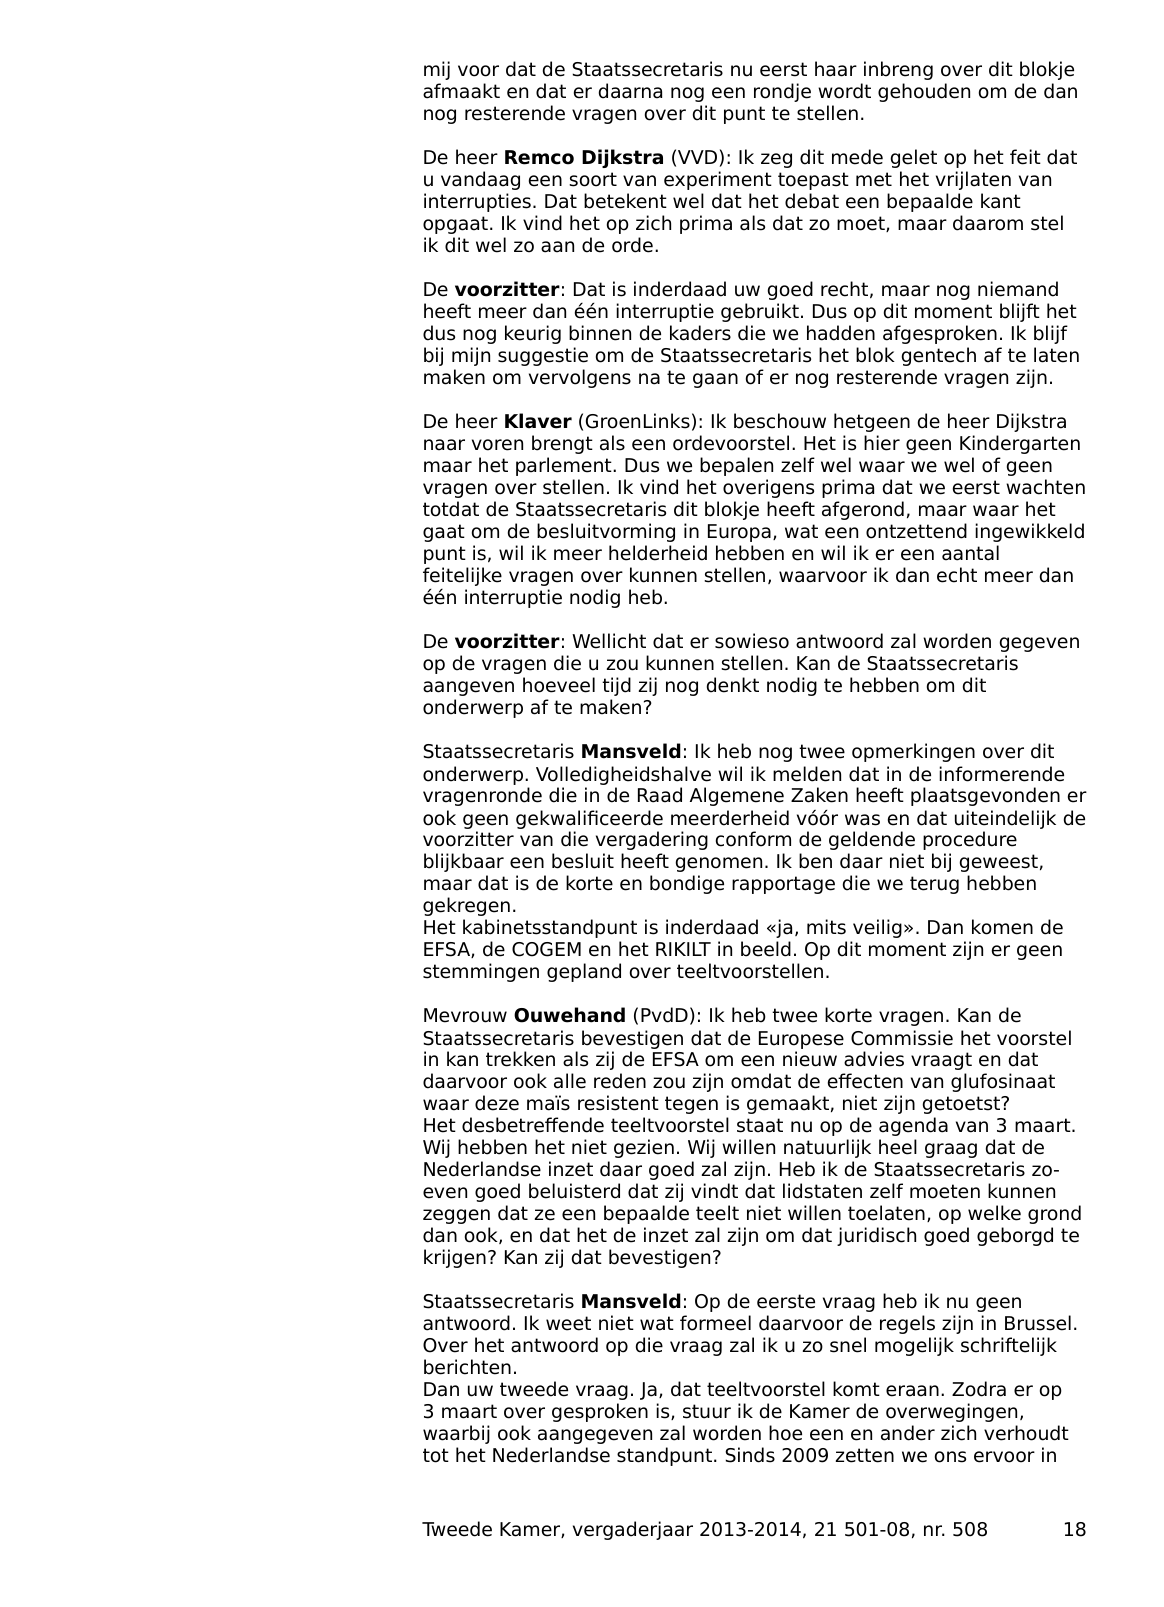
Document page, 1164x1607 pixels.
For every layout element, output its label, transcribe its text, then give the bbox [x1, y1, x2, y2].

text Staatssecretaris Mansveld: Op de eerste vraag heb ik nu geen antwoord. Ik weet niet wat formeel daarvoor de regels zijn in Brussel. Over het antwoord op die vraag zal ik u zo snel mogelijk schriftelijk berichten. [422, 1291, 1087, 1379]
text Het kabinetsstandpunt is inderdaad «ja, mits veilig». Dan komen de EFSA, de COGEM en het RIKILT in beeld. Op dit moment zijn er geen stemmingen gepland over teeltvoorstellen. [422, 917, 1087, 983]
text Dan uw tweede vraag. Ja, dat teeltvoorstel komt eraan. Zodra er op 3 maart over gesproken is, stuur ik de Kamer de overwegingen, waarbij ook aangegeven zal worden hoe een en ander zich verhoudt tot het Nederlandse standpunt. Sinds 2009 zetten we ons ervoor in [422, 1379, 1087, 1467]
text De heer Klaver (GroenLinks): Ik beschouw hetgeen de heer Dijkstra naar voren brengt als een ordevoorstel. Het is hier geen Kindergarten maar het parlement. Dus we bepalen zelf wel waar we wel of geen vragen over stellen. Ik vind het overigens prima dat we eerst wachten totdat de Staatssecretaris dit blokje heeft afgerond, maar waar het gaat om de besluitvorming in Europa, wat een ontzettend ingewikkeld punt is, wil ik meer helderheid hebben en wil ik er een aantal feitelijke vragen over kunnen stellen, waarvoor ik dan echt meer dan één interruptie nodig heb. [422, 411, 1087, 609]
text De voorzitter: Wellicht dat er sowieso antwoord zal worden gegeven op de vragen die u zou kunnen stellen. Kan de Staatssecretaris aangeven hoeveel tijd zij nog denkt nodig te hebben om dit onderwerp af te maken? [422, 631, 1087, 719]
text Staatssecretaris Mansveld: Ik heb nog twee opmerkingen over dit onderwerp. Volledigheidshalve wil ik melden dat in de informerende vragenronde die in de Raad Algemene Zaken heeft plaatsgevonden er ook geen gekwalificeerde meerderheid vóór was en dat uiteindelijk de voorzitter van die vergadering conform de geldende procedure blijkbaar een besluit heeft genomen. Ik ben daar niet bij geweest, maar dat is de korte en bondige rapportage die we terug hebben gekregen. [422, 741, 1087, 917]
text Mevrouw Ouwehand (PvdD): Ik heb twee korte vragen. Kan de Staatssecretaris bevestigen dat de Europese Commissie het voorstel in kan trekken als zij de EFSA om een nieuw advies vraagt en dat daarvoor ook alle reden zou zijn omdat de effecten van glufosinaat waar deze maïs resistent tegen is gemaakt, niet zijn getoetst? [422, 1005, 1087, 1115]
text De heer Remco Dijkstra (VVD): Ik zeg dit mede gelet op het feit dat u vandaag een soort van experiment toepast met het vrijlaten van interrupties. Dat betekent wel dat het debat een bepaalde kant opgaat. Ik vind het op zich prima als dat zo moet, maar daarom stel ik dit wel zo aan de orde. [422, 147, 1087, 257]
text mij voor dat de Staatssecretaris nu eerst haar inbreng over dit blokje afmaakt en dat er daarna nog een rondje wordt gehouden om de dan nog resterende vragen over dit punt te stellen. [422, 59, 1087, 125]
text De voorzitter: Dat is inderdaad uw goed recht, maar nog niemand heeft meer dan één interruptie gebruikt. Dus op dit moment blijft het dus nog keurig binnen de kaders die we hadden afgesproken. Ik blijf bij mijn suggestie om de Staatssecretaris het blok gentech af te laten maken om vervolgens na te gaan of er nog resterende vragen zijn. [422, 279, 1087, 389]
text Het desbetreffende teeltvoorstel staat nu op de agenda van 3 maart. Wij hebben het niet gezien. Wij willen natuurlijk heel graag dat de Nederlandse inzet daar goed zal zijn. Heb ik de Staatssecretaris zo-even goed beluisterd dat zij vindt dat lidstaten zelf moeten kunnen zeggen dat ze een bepaalde teelt niet willen toelaten, op welke grond dan ook, en dat het de inzet zal zijn om dat juridisch goed geborgd te krijgen? Kan zij dat bevestigen? [422, 1115, 1087, 1269]
